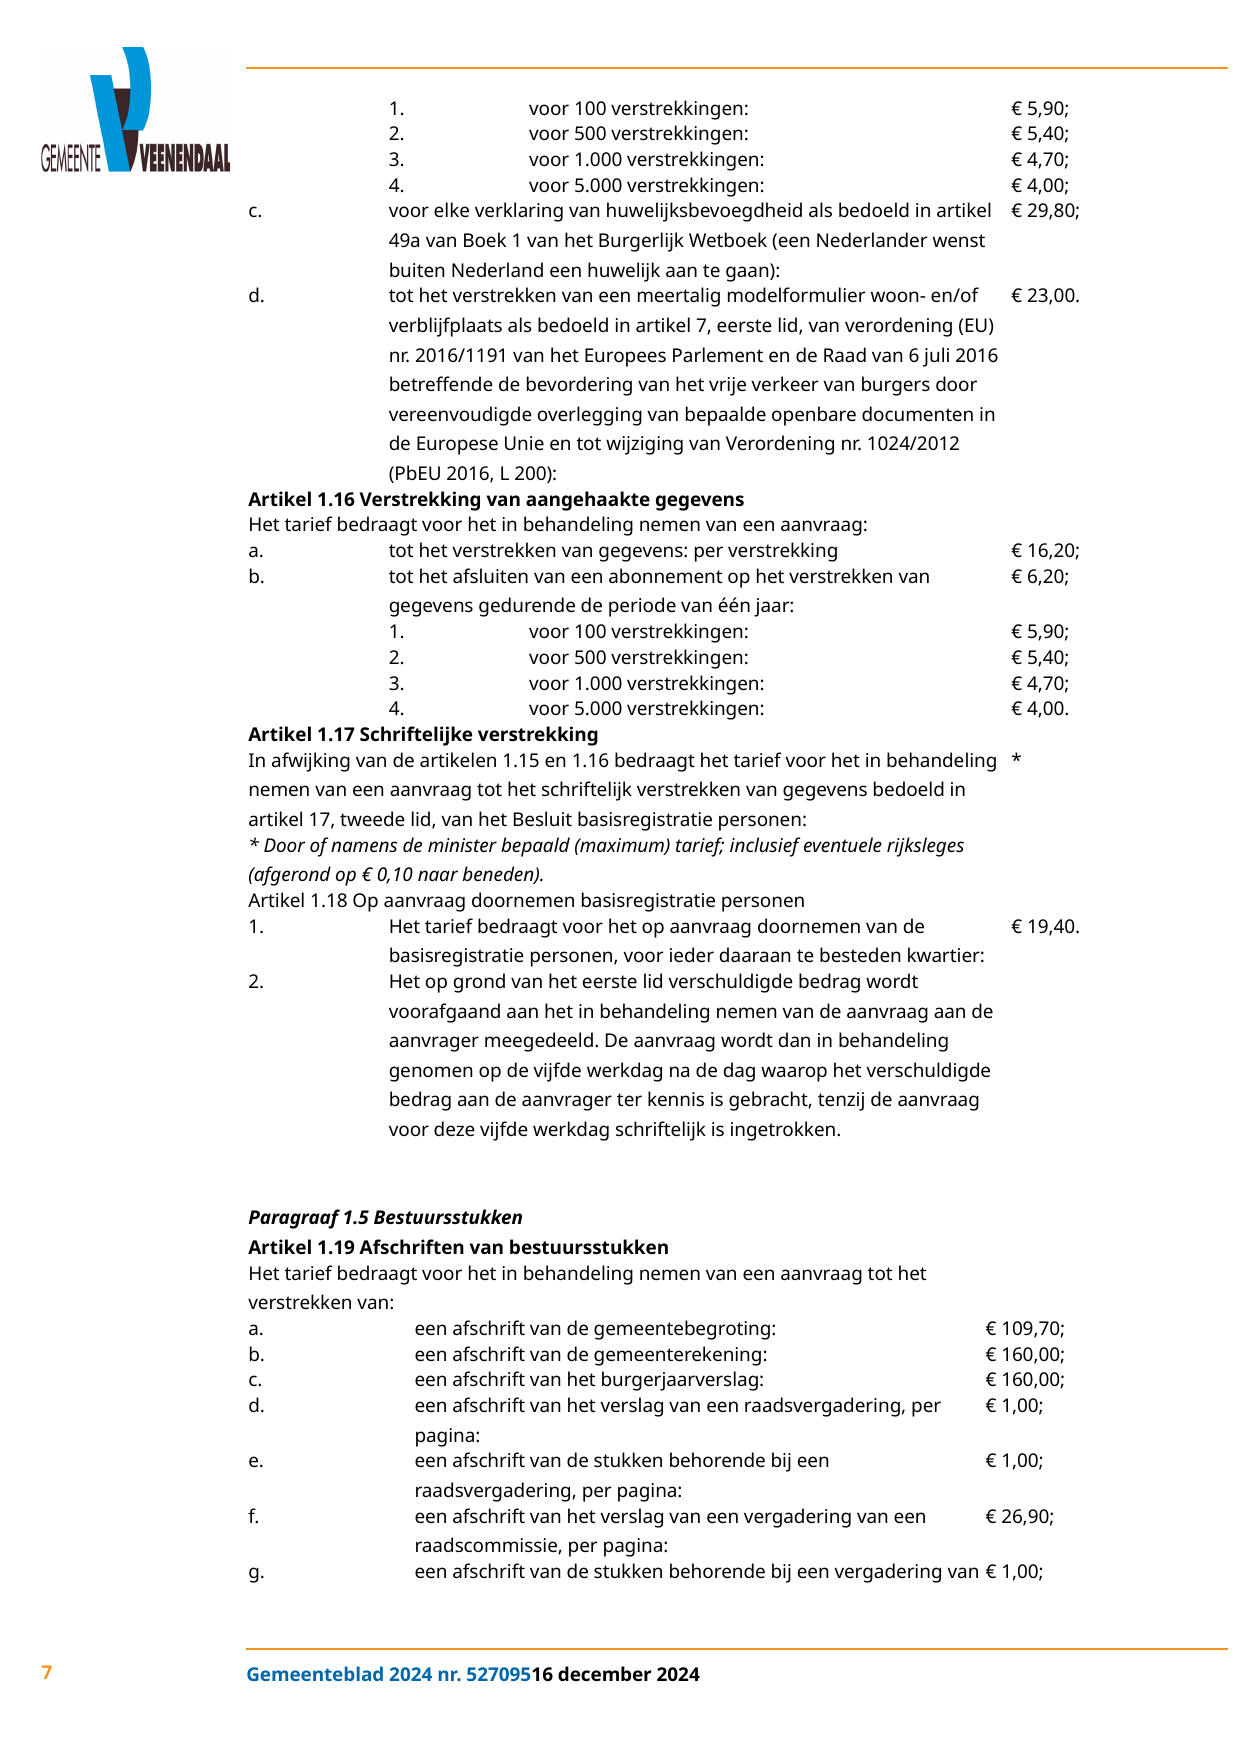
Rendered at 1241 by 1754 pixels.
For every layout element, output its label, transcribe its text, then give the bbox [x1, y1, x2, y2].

table_cell Artikel 1.17 Schriftelijke verstrekking [248, 721, 1011, 747]
text Paragraaf 1.5 Bestuursstukken [248, 1204, 1152, 1230]
table_cell 3. [389, 146, 529, 172]
table_cell € 16,20; [1011, 537, 1152, 563]
table_cell Artikel 1.16 Verstrekking van aangehaakte gegevens [248, 486, 1011, 512]
table_cell 4. [389, 696, 529, 721]
table_cell € 29,80; [1011, 198, 1152, 283]
table_cell a. [248, 1315, 414, 1341]
table_cell € 6,20; [1011, 563, 1152, 618]
table_cell [248, 121, 388, 146]
table_cell f. [248, 1503, 414, 1558]
table_cell c. [248, 1366, 414, 1392]
table_cell 2. [389, 121, 529, 146]
table_cell [248, 696, 388, 721]
table_cell Het tarief bedraagt voor het in behandeling nemen van een aanvraag tot het verstrekken van: [248, 1260, 985, 1315]
picture [41, 47, 130, 172]
table_cell [1011, 512, 1152, 537]
table_cell € 1,00; [985, 1448, 1152, 1503]
table_cell [248, 644, 388, 670]
table_cell een afschrift van de stukken behorende bij een vergadering van [414, 1558, 985, 1584]
table_cell € 4,00. [1011, 696, 1152, 721]
table_cell voor 500 verstrekkingen: [529, 644, 1011, 670]
table_cell [1011, 721, 1152, 747]
table_cell € 5,90; [1011, 618, 1152, 644]
picture [123, 47, 231, 172]
table_header [985, 1234, 1152, 1260]
table_cell [985, 1260, 1152, 1315]
table_cell tot het verstrekken van gegevens: per verstrekking [389, 537, 1011, 563]
table_cell a. [248, 537, 388, 563]
table_cell [248, 172, 388, 198]
table_cell [1011, 968, 1152, 1142]
table_cell voor 5.000 verstrekkingen: [529, 172, 1011, 198]
table_cell 4. [389, 172, 529, 198]
table_cell c. [248, 198, 388, 283]
table_cell 1. [389, 618, 529, 644]
table_cell [1011, 887, 1152, 913]
table_cell [248, 146, 388, 172]
table_cell voor 5.000 verstrekkingen: [529, 696, 1011, 721]
table_cell € 109,70; [985, 1315, 1152, 1341]
table_cell € 4,70; [1011, 146, 1152, 172]
table_cell Artikel 1.18 Op aanvraag doornemen basisregistratie personen [248, 887, 1011, 913]
table_cell g. [248, 1558, 414, 1584]
table_cell € 1,00; [985, 1558, 1152, 1584]
table_cell € 1,00; [985, 1392, 1152, 1447]
table_cell een afschrift van het burgerjaarverslag: [414, 1366, 985, 1392]
table_cell 1. [389, 95, 529, 121]
table_cell € 4,70; [1011, 670, 1152, 696]
table_cell * [1011, 747, 1152, 832]
table_cell € 5,40; [1011, 644, 1152, 670]
table_cell [248, 670, 388, 696]
table_header Artikel 1.19 Afschriften van bestuursstukken [248, 1234, 985, 1260]
table_cell tot het verstrekken van een meertalig modelformulier woon- en/of verblijfplaats als bedoeld in artikel 7, eerste lid, van verordening (EU) nr. 2016/1191 van het Europees Parlement en de Raad van 6 juli 2016 betreffende de bevordering van het vrije verkeer van burgers door vereenvoudigde overlegging van bepaalde openbare documenten in de Europese Unie en tot wijziging van Verordening nr. 1024/2012 (PbEU 2016, L 200): [389, 283, 1011, 486]
table_cell voor 1.000 verstrekkingen: [529, 670, 1011, 696]
table_cell Het op grond van het eerste lid verschuldigde bedrag wordt voorafgaand aan het in behandeling nemen van de aanvraag aan de aanvrager meegedeeld. De aanvraag wordt dan in behandeling genomen op de vijfde werkdag na de dag waarop het verschuldigde bedrag aan de aanvrager ter kennis is gebracht, tenzij de aanvraag voor deze vijfde werkdag schriftelijk is ingetrokken. [389, 968, 1011, 1142]
table_cell 3. [389, 670, 529, 696]
table_cell b. [248, 1341, 414, 1366]
table_cell € 26,90; [985, 1503, 1152, 1558]
table_cell een afschrift van het verslag van een vergadering van een raadscommissie, per pagina: [414, 1503, 985, 1558]
table_cell 1. [248, 913, 388, 968]
table_cell voor elke verklaring van huwelijksbevoegdheid als bedoeld in artikel 49a van Boek 1 van het Burgerlijk Wetboek (een Nederlander wenst buiten Nederland een huwelijk aan te gaan): [389, 198, 1011, 283]
table_cell In afwijking van de artikelen 1.15 en 1.16 bedraagt het tarief voor het in behandeling nemen van een aanvraag tot het schriftelijk verstrekken van gegevens bedoeld in artikel 17, tweede lid, van het Besluit basisregistratie personen: [248, 747, 1011, 832]
table_cell [248, 618, 388, 644]
table_cell € 160,00; [985, 1366, 1152, 1392]
table_cell Het tarief bedraagt voor het op aanvraag doornemen van de basisregistratie personen, voor ieder daaraan te besteden kwartier: [389, 913, 1011, 968]
table_cell [248, 95, 388, 121]
table_cell e. [248, 1448, 414, 1503]
table_cell d. [248, 283, 388, 486]
table_cell voor 100 verstrekkingen: [529, 95, 1011, 121]
table_cell € 23,00. [1011, 283, 1152, 486]
table_cell 2. [248, 968, 388, 1142]
table_cell * Door of namens de minister bepaald (maximum) tarief; inclusief eventuele rijksleges (afgerond op € 0,10 naar beneden). [248, 832, 1011, 887]
table_cell d. [248, 1392, 414, 1447]
table_cell voor 100 verstrekkingen: [529, 618, 1011, 644]
table_cell tot het afsluiten van een abonnement op het verstrekken van gegevens gedurende de periode van één jaar: [389, 563, 1011, 618]
table_cell een afschrift van de gemeenterekening: [414, 1341, 985, 1366]
table_cell voor 1.000 verstrekkingen: [529, 146, 1011, 172]
table_cell b. [248, 563, 388, 618]
table_cell een afschrift van het verslag van een raadsvergadering, per pagina: [414, 1392, 985, 1447]
table_cell € 5,90; [1011, 95, 1152, 121]
table_cell € 19,40. [1011, 913, 1152, 968]
table_cell een afschrift van de stukken behorende bij een raadsvergadering, per pagina: [414, 1448, 985, 1503]
table_cell voor 500 verstrekkingen: [529, 121, 1011, 146]
table_cell 2. [389, 644, 529, 670]
table_cell een afschrift van de gemeentebegroting: [414, 1315, 985, 1341]
table_cell Het tarief bedraagt voor het in behandeling nemen van een aanvraag: [248, 512, 1011, 537]
table_cell € 160,00; [985, 1341, 1152, 1366]
table_cell [1011, 486, 1152, 512]
table_cell € 4,00; [1011, 172, 1152, 198]
table_cell € 5,40; [1011, 121, 1152, 146]
table_cell [1011, 832, 1152, 887]
